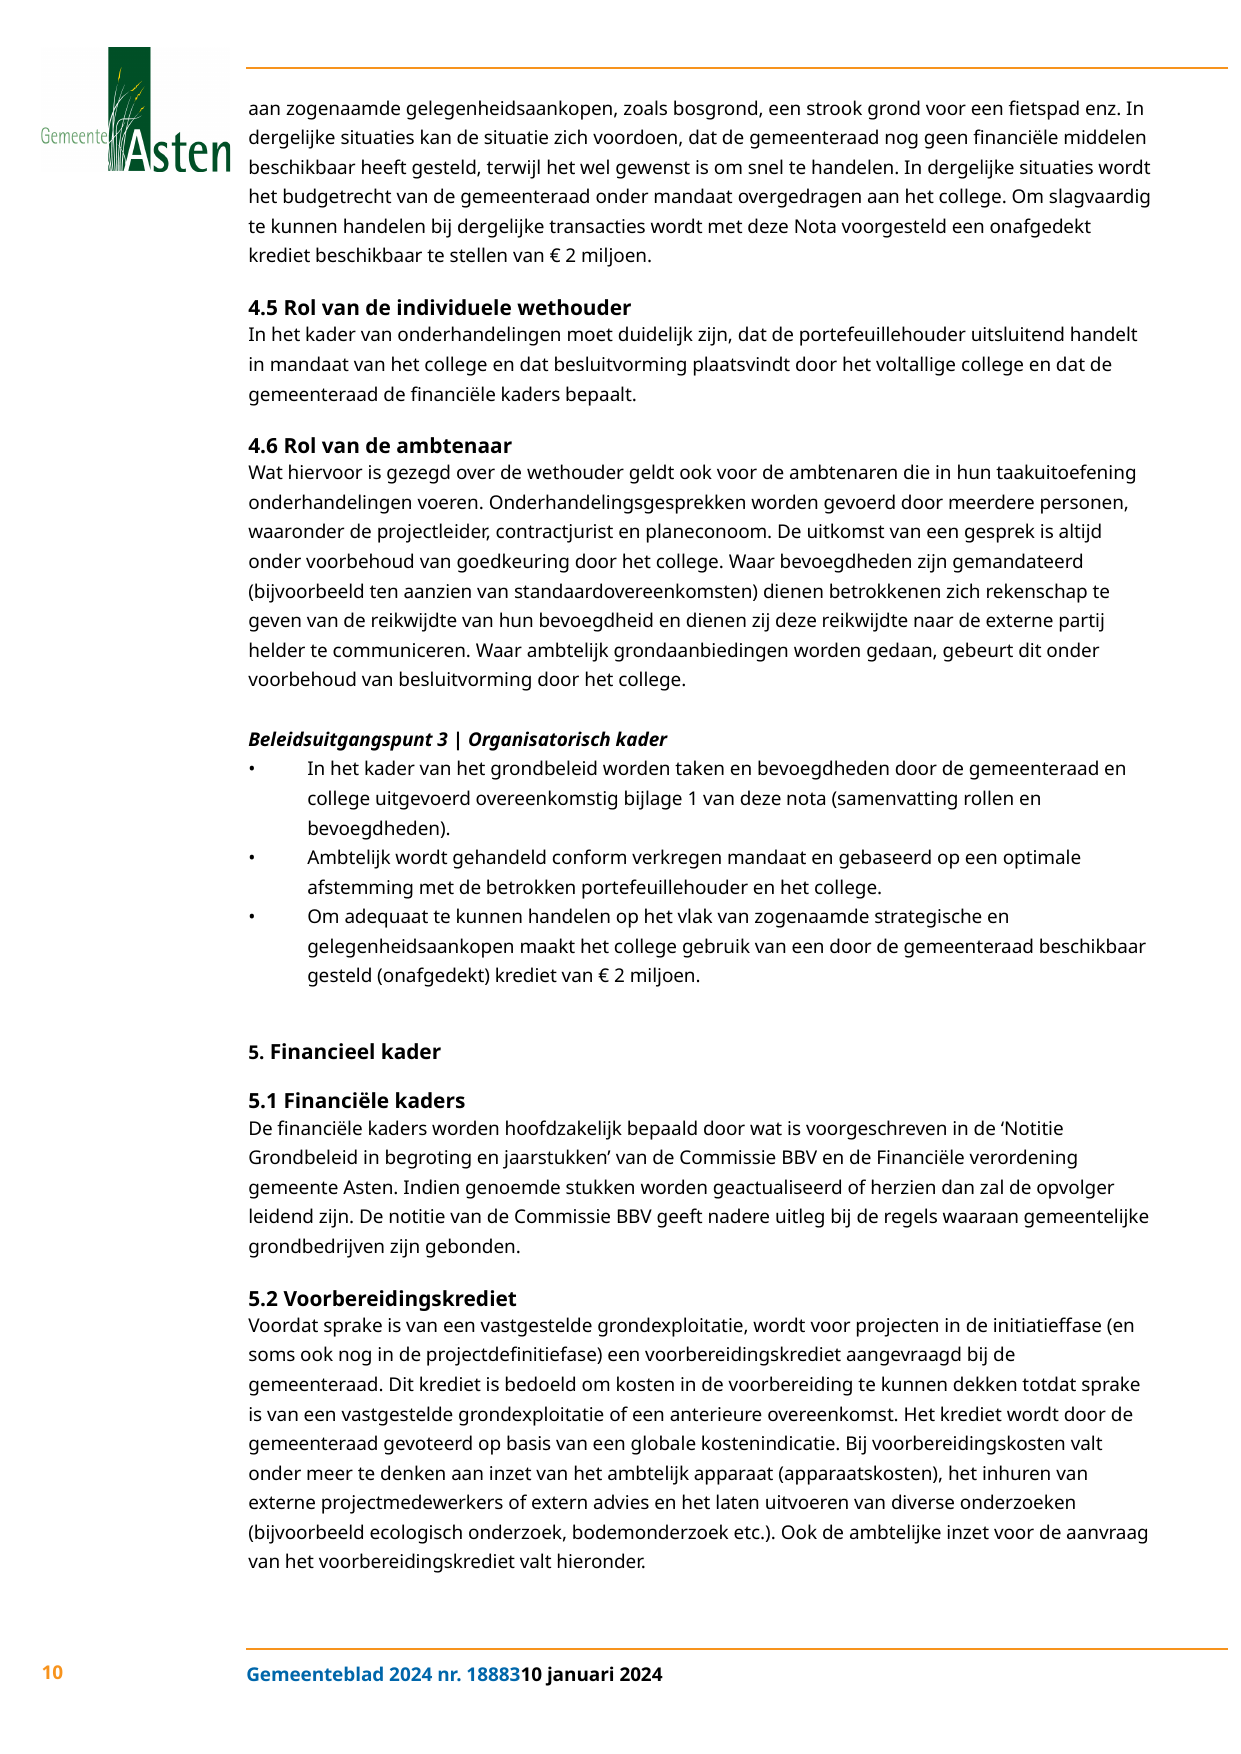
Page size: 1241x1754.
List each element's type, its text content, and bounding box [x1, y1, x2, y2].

text Voordat sprake is van een vastgestelde grondexploitatie, wordt voor projecten in de initiatieffase (en soms ook nog in de projectdefinitiefase) een voorbereidingskrediet aangevraagd bij de gemeenteraad. Dit krediet is bedoeld om kosten in de voorbereiding te kunnen dekken totdat sprake is van een vastgestelde grondexploitatie of een anterieure overeenkomst. Het krediet wordt door de gemeenteraad gevoteerd op basis van een globale kostenindicatie. Bij voorbereidingskosten valt onder meer te denken aan inzet van het ambtelijk apparaat (apparaatskosten), het inhuren van externe projectmedewerkers of extern advies en het laten uitvoeren van diverse onderzoeken (bijvoorbeeld ecologisch onderzoek, bodemonderzoek etc.). Ook de ambtelijke inzet voor de aanvraag van het voorbereidingskrediet valt hieronder. [248, 1312, 1152, 1574]
text aan zogenaamde gelegenheidsaankopen, zoals bosgrond, een strook grond voor een fietspad enz. In dergelijke situaties kan de situatie zich voordoen, dat de gemeenteraad nog geen financiële middelen beschikbaar heeft gesteld, terwijl het wel gewenst is om snel te handelen. In dergelijke situaties wordt het budgetrecht van de gemeenteraad onder mandaat overgedragen aan het college. Om slagvaardig te kunnen handelen bij dergelijke transacties wordt met deze Nota voorgesteld een onafgedekt krediet beschikbaar te stellen van € 2 miljoen. [248, 95, 1152, 268]
text De financiële kaders worden hoofdzakelijk bepaald door wat is voorgeschreven in de ‘Notitie Grondbeleid in begroting en jaarstukken’ van de Commissie BBV en de Financiële verordening gemeente Asten. Indien genoemde stukken worden geactualiseerd of herzien dan zal de opvolger leidend zijn. De notitie van de Commissie BBV geeft nadere uitleg bij de regels waaraan gemeentelijke grondbedrijven zijn gebonden. [248, 1115, 1152, 1259]
text Wat hiervoor is gezegd over de wethouder geldt ook voor de ambtenaren die in hun taakuitoefening onderhandelingen voeren. Onderhandelingsgesprekken worden gevoerd door meerdere personen, waaronder de projectleider, contractjurist en planeconoom. De uitkomst van een gesprek is altijd onder voorbehoud van goedkeuring door het college. Waar bevoegdheden zijn gemandateerd (bijvoorbeeld ten aanzien van standaardovereenkomsten) dienen betrokkenen zich rekenschap te geven van de reikwijdte van hun bevoegdheid en dienen zij deze reikwijdte naar de externe partij helder te communiceren. Waar ambtelijk grondaanbiedingen worden gedaan, gebeurt dit onder voorbehoud van besluitvorming door het college. [248, 459, 1152, 692]
text 5.2 Voorbereidingskrediet [248, 1284, 1152, 1312]
text 4.5 Rol van de individuele wethouder [248, 293, 1152, 322]
text 5. Financieel kader [248, 1037, 1152, 1066]
text 4.6 Rol van de ambtenaar [248, 431, 1152, 459]
picture [41, 47, 231, 172]
text In het kader van onderhandelingen moet duidelijk zijn, dat de portefeuillehouder uitsluitend handelt in mandaat van het college en dat besluitvorming plaatsvindt door het voltallige college en dat de gemeenteraad de financiële kaders bepaalt. [248, 322, 1152, 406]
table_header Beleidsuitgangspunt 3 | Organisatorisch kader In het kader van het grondbeleid worden taken en bevoegdheden door de gemeenteraad en college uitgevoerd overeenkomstig bijlage 1 van deze nota (samenvatting rollen en bevoegdheden). Ambtelijk wordt gehandeld conform verkregen mandaat en gebaseerd op een optimale afstemming met de betrokken portefeuillehouder en het college. Om adequaat te kunnen handelen op het vlak van zogenaamde strategische en gelegenheidsaankopen maakt het college gebruik van een door de gemeenteraad beschikbaar gesteld (onafgedekt) krediet van € 2 miljoen. [248, 726, 1152, 988]
text 5.1 Financiële kaders [248, 1086, 1152, 1115]
